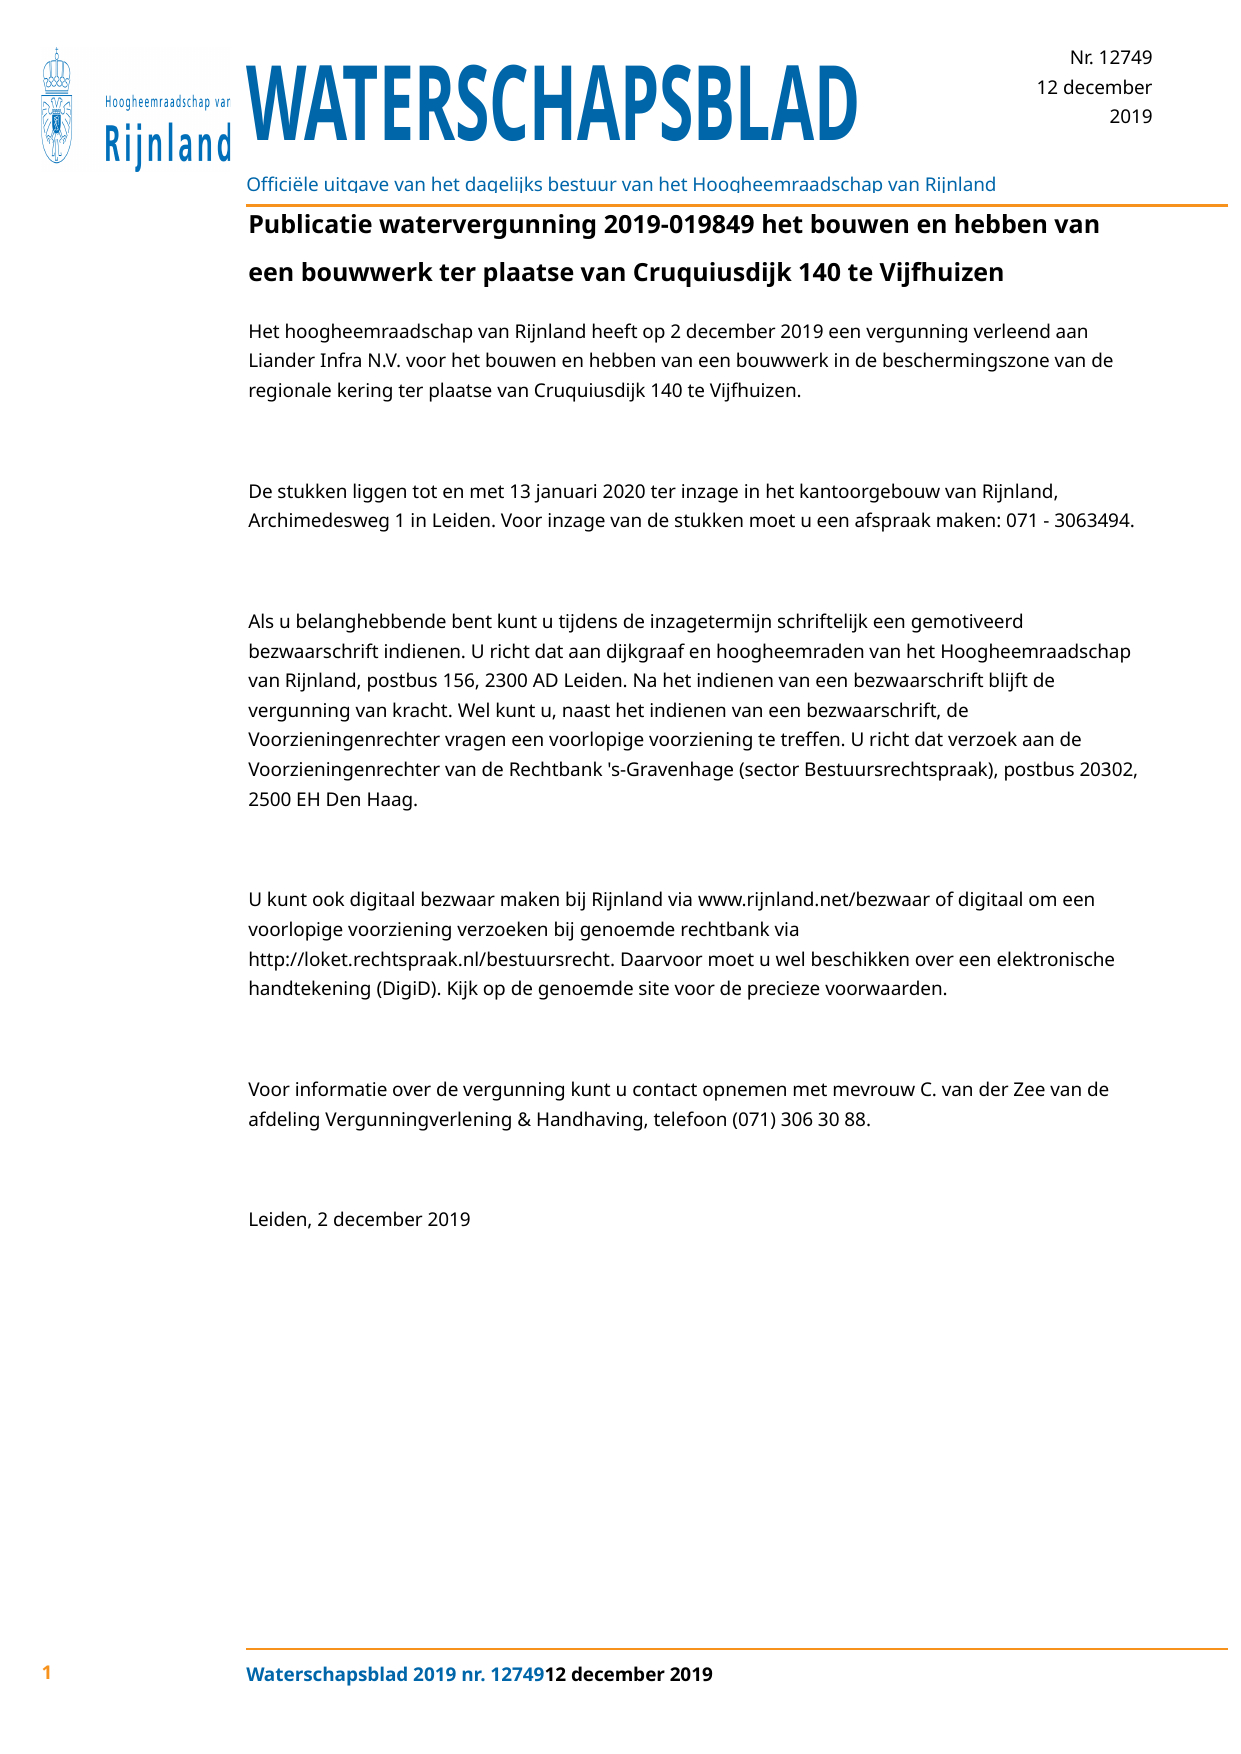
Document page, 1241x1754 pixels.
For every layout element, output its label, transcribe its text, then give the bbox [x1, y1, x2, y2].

text De stukken liggen tot en met 13 januari 2020 ter inzage in het kantoorgebouw van Rijnland, Archimedesweg 1 in Leiden. Voor inzage van de stukken moet u een afspraak maken: 071 - 3063494. [248, 478, 1152, 533]
text Het hoogheemraadschap van Rijnland heeft op 2 december 2019 een vergunning verleend aan Liander Infra N.V. voor het bouwen en hebben van een bouwwerk in de beschermingszone van de regionale kering ter plaatse van Cruquiusdijk 140 te Vijfhuizen. [248, 318, 1152, 403]
text Voor informatie over de vergunning kunt u contact opnemen met mevrouw C. van der Zee van de afdeling Vergunningverlening & Handhaving, telefoon (071) 306 30 88. [248, 1076, 1152, 1132]
text U kunt ook digitaal bezwaar maken bij Rijnland via www.rijnland.net/bezwaar of digitaal om een voorlopige voorziening verzoeken bij genoemde rechtbank via http://loket.rechtspraak.nl/bestuursrecht. Daarvoor moet u wel beschikken over een elektronische handtekening (DigiD). Kijk op de genoemde site voor de precieze voorwaarden. [248, 887, 1152, 1001]
text Leiden, 2 december 2019 [248, 1207, 1152, 1232]
text Publicatie watervergunning 2019-019849 het bouwen en hebben van een bouwwerk ter plaatse van Cruquiusdijk 140 te Vijfhuizen [248, 207, 1152, 288]
text Als u belanghebbende bent kunt u tijdens de inzagetermijn schriftelijk een gemotiveerd bezwaarschrift indienen. U richt dat aan dijkgraaf en hoogheemraden van het Hoogheemraadschap van Rijnland, postbus 156, 2300 AD Leiden. Na het indienen van een bezwaarschrift blijft de vergunning van kracht. Wel kunt u, naast het indienen van een bezwaarschrift, de Voorzieningenrechter vragen een voorlopige voorziening te treffen. U richt dat verzoek aan de Voorzieningenrechter van de Rechtbank 's-Gravenhage (sector Bestuursrechtspraak), postbus 20302, 2500 EH Den Haag. [248, 608, 1152, 812]
picture [41, 47, 231, 172]
